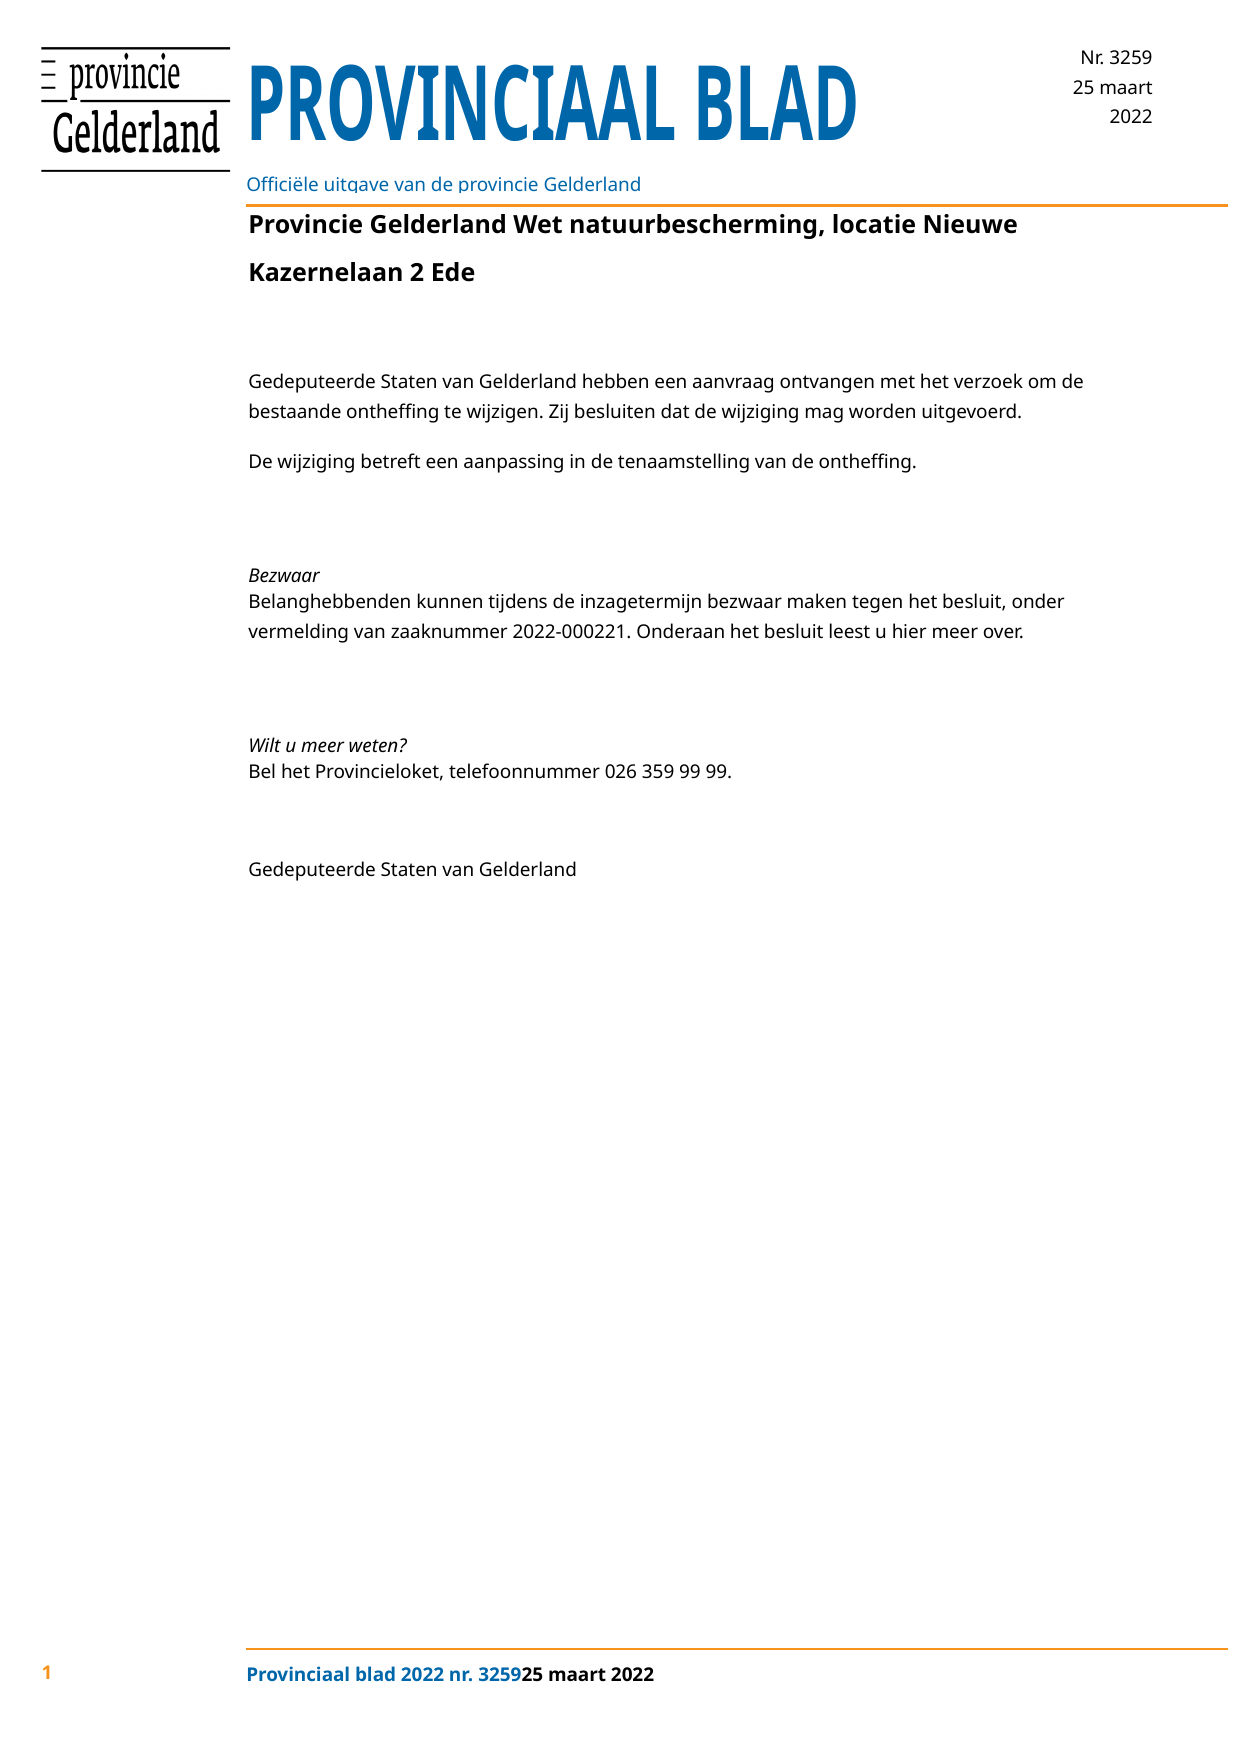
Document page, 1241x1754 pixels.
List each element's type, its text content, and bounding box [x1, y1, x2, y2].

picture [41, 47, 231, 172]
text Gedeputeerde Staten van Gelderland [248, 856, 1152, 882]
text Bel het Provincieloket, telefoonnummer 026 359 99 99. [248, 758, 1152, 784]
text Gedeputeerde Staten van Gelderland hebben een aanvraag ontvangen met het verzoek om de bestaande ontheffing te wijzigen. Zij besluiten dat de wijziging mag worden uitgevoerd. [248, 368, 1152, 424]
text Belanghebbenden kunnen tijdens de inzagetermijn bezwaar maken tegen het besluit, onder vermelding van zaaknummer 2022-000221. Onderaan het besluit leest u hier meer over. [248, 588, 1152, 644]
text Wilt u meer weten? [248, 732, 1152, 758]
text Bezwaar [248, 563, 1152, 588]
text Provincie Gelderland Wet natuurbescherming, locatie Nieuwe Kazernelaan 2 Ede [248, 207, 1152, 288]
text De wijziging betreft een aanpassing in de tenaamstelling van de ontheffing. [248, 448, 1152, 474]
